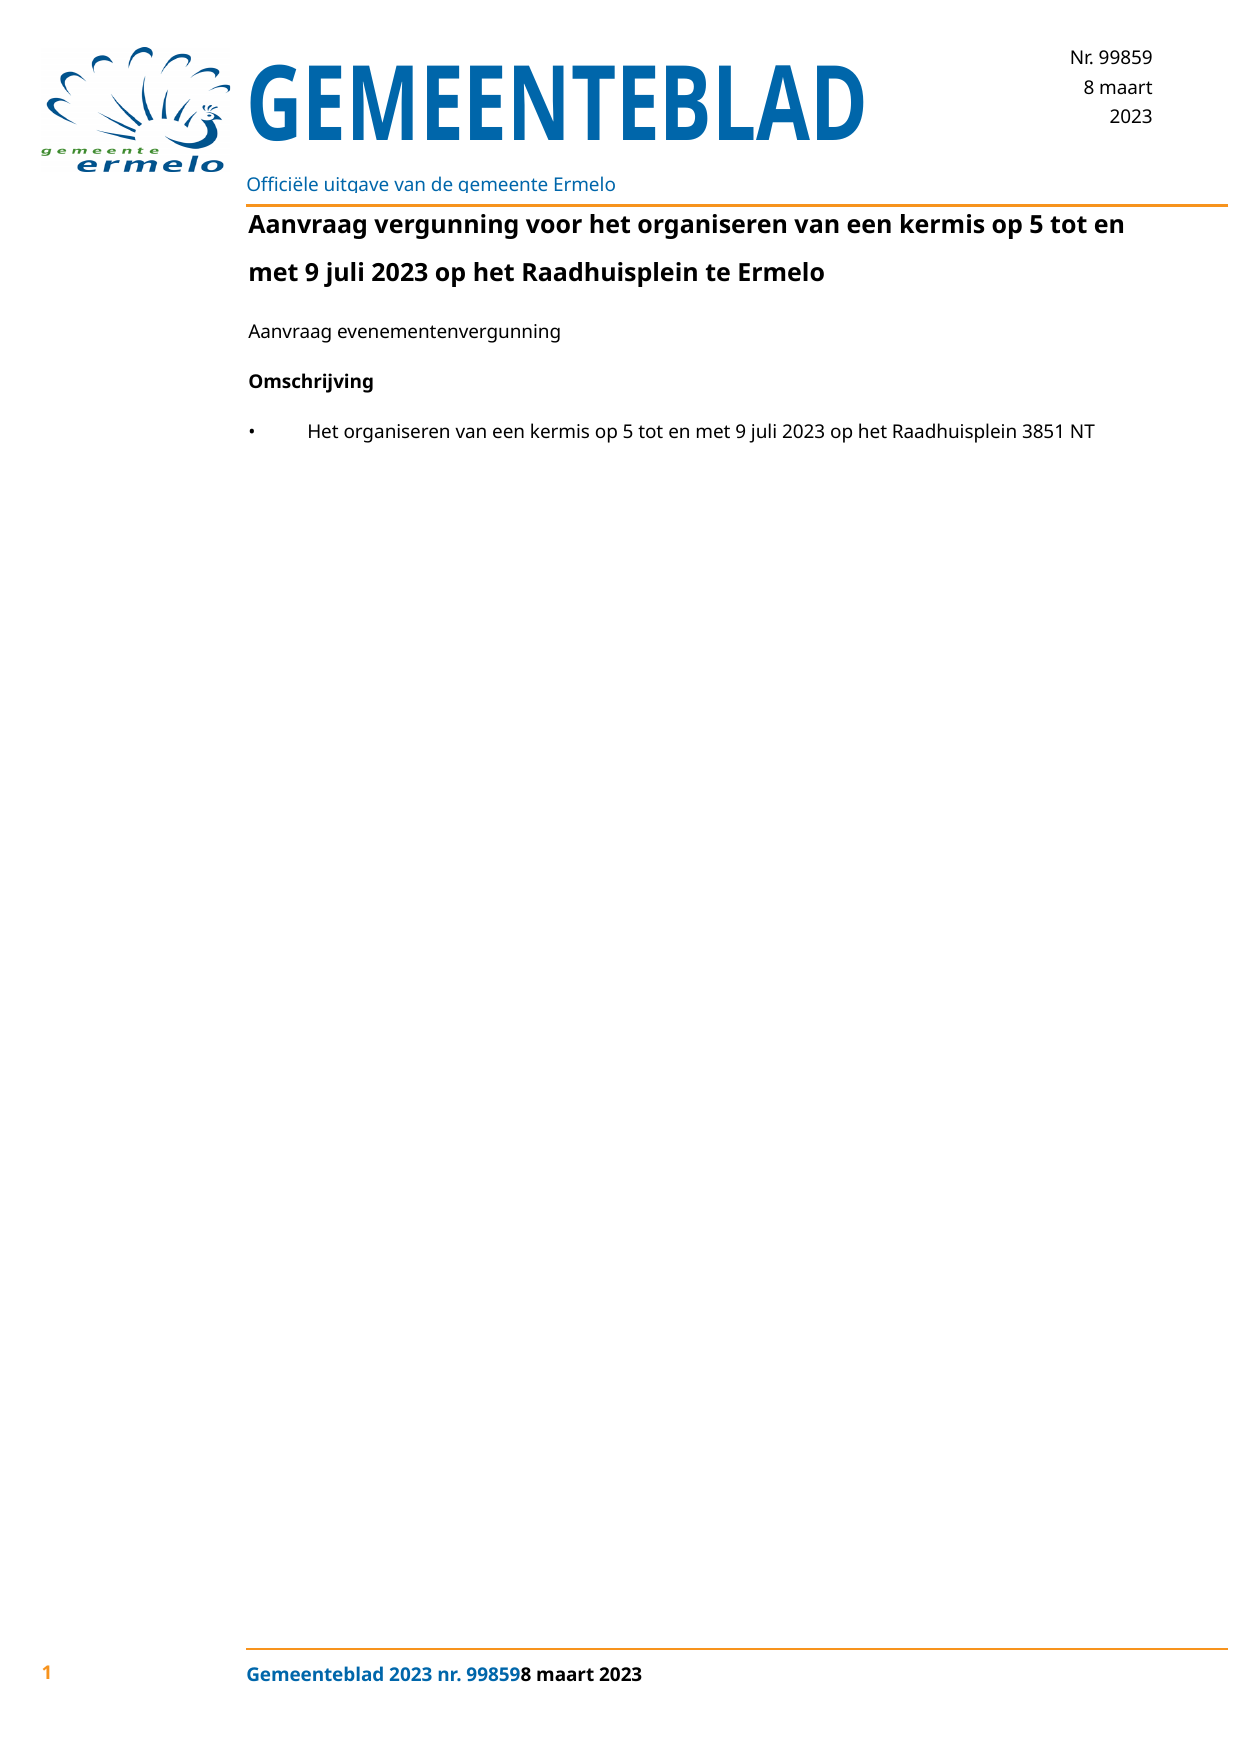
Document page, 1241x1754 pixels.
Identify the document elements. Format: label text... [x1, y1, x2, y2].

text Aanvraag vergunning voor het organiseren van een kermis op 5 tot en met 9 juli 2023 op het Raadhuisplein te Ermelo [248, 207, 1152, 288]
text Omschrijving [248, 368, 1152, 394]
text Aanvraag evenementenvergunning [248, 318, 1152, 344]
picture [41, 47, 231, 172]
list Het organiseren van een kermis op 5 tot en met 9 juli 2023 op het Raadhuisplein 3851 NT [248, 419, 1152, 444]
